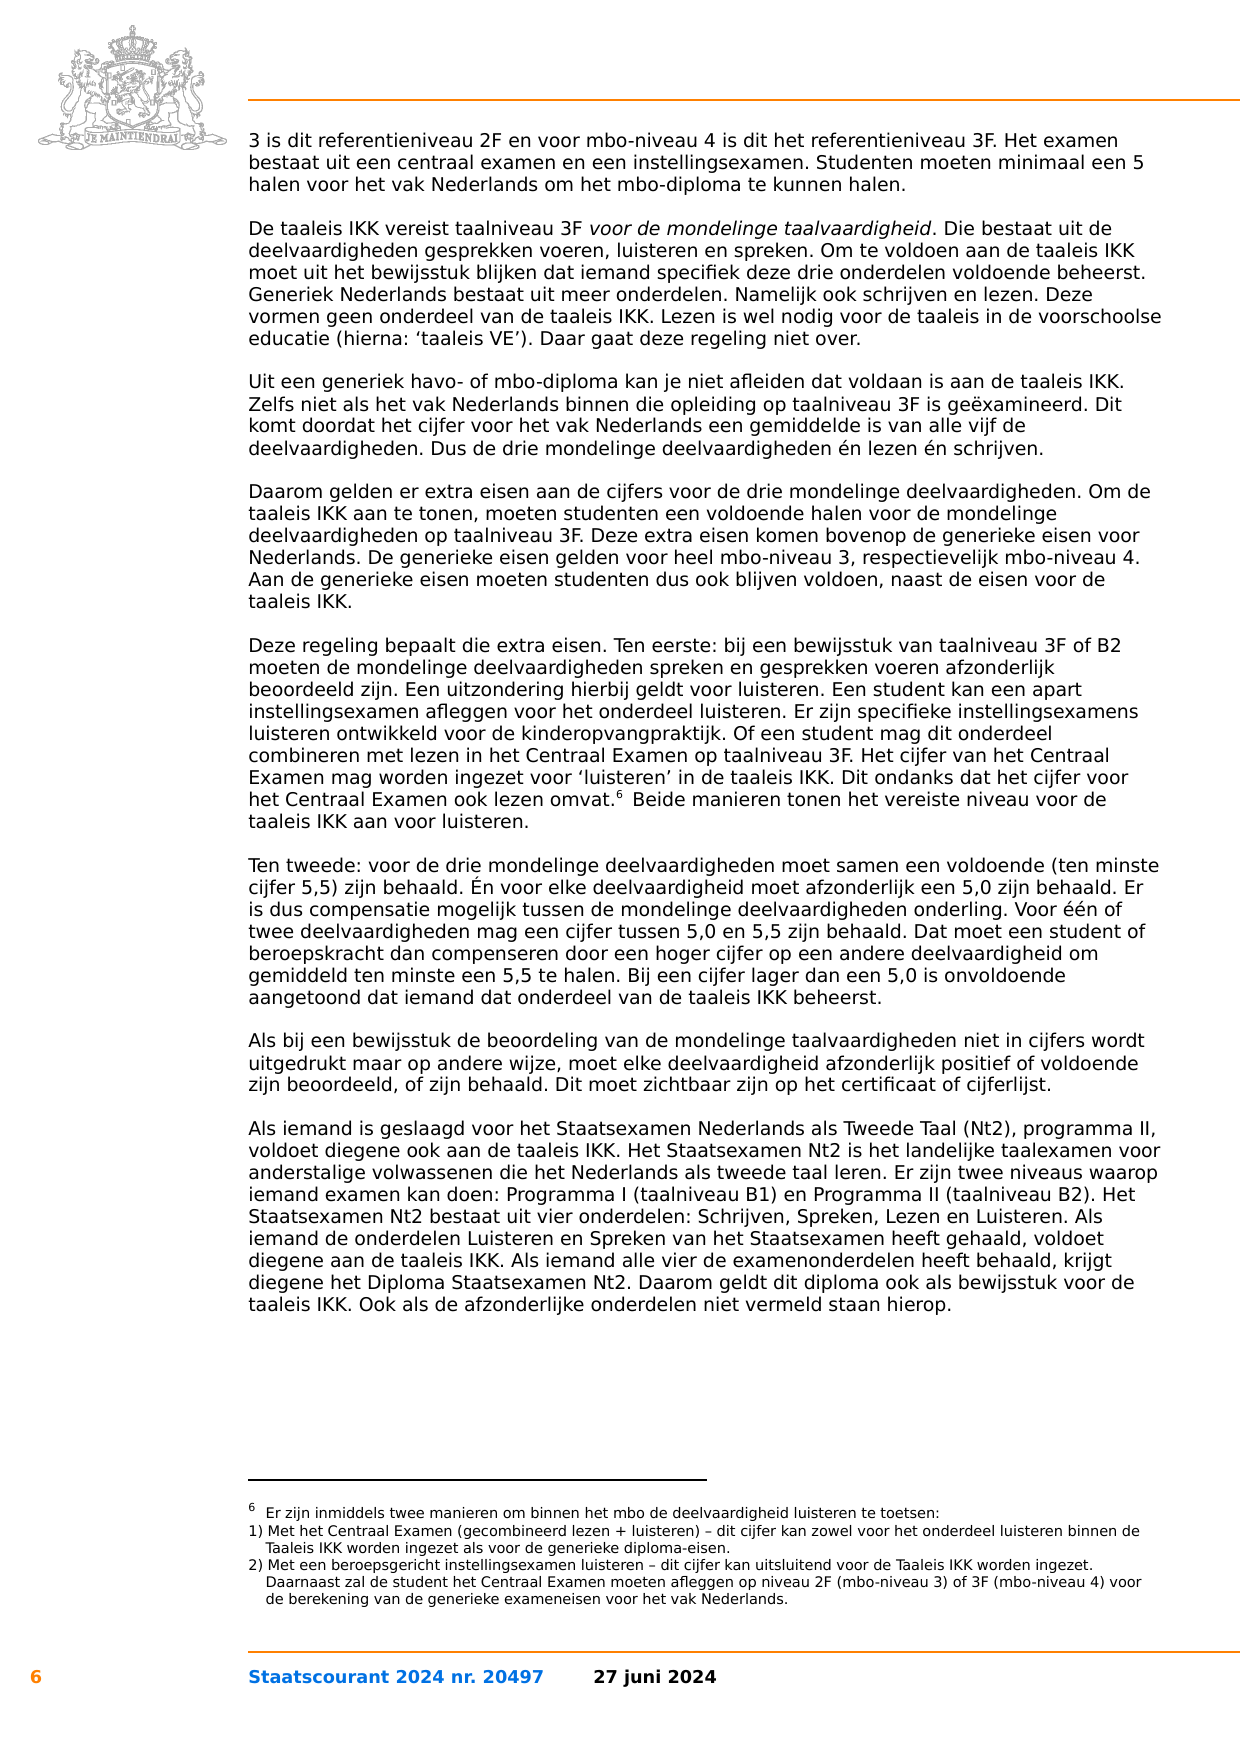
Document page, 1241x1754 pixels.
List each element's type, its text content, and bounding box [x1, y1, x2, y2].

text De taaleis IKK vereist taalniveau 3F voor de mondelinge taalvaardigheid. Die bestaat uit de deelvaardigheden gesprekken voeren, luisteren en spreken. Om te voldoen aan de taaleis IKK moet uit het bewijsstuk blijken dat iemand specifiek deze drie onderdelen voldoende beheerst. Generiek Nederlands bestaat uit meer onderdelen. Namelijk ook schrijven en lezen. Deze vormen geen onderdeel van de taaleis IKK. Lezen is wel nodig voor de taaleis in de voorschoolse educatie (hierna: ‘taaleis VE’). Daar gaat deze regeling niet over. [248, 218, 1163, 349]
text Daarom gelden er extra eisen aan de cijfers voor de drie mondelinge deelvaardigheden. Om de taaleis IKK aan te tonen, moeten studenten een voldoende halen voor de mondelinge deelvaardigheden op taalniveau 3F. Deze extra eisen komen bovenop de generieke eisen voor Nederlands. De generieke eisen gelden voor heel mbo-niveau 3, respectievelijk mbo-niveau 4. [248, 481, 1163, 569]
text Deze regeling bepaalt die extra eisen. Ten eerste: bij een bewijsstuk van taalniveau 3F of B2 moeten de mondelinge deelvaardigheden spreken en gesprekken voeren afzonderlijk beoordeeld zijn. Een uitzondering hierbij geldt voor luisteren. Een student kan een apart instellingsexamen afleggen voor het onderdeel luisteren. Er zijn specifieke instellingsexamens luisteren ontwikkeld voor de kinderopvangpraktijk. Of een student mag dit onderdeel combineren met lezen in het Centraal Examen op taalniveau 3F. Het cijfer van het Centraal Examen mag worden ingezet voor ‘luisteren’ in de taaleis IKK. Dit ondanks dat het cijfer voor het Centraal Examen ook lezen omvat. Beide manieren tonen het vereiste niveau voor de taaleis IKK aan voor luisteren. [248, 635, 1163, 833]
text Uit een generiek havo- of mbo-diploma kan je niet afleiden dat voldaan is aan de taaleis IKK. Zelfs niet als het vak Nederlands binnen die opleiding op taalniveau 3F is geëxamineerd. Dit komt doordat het cijfer voor het vak Nederlands een gemiddelde is van alle vijf de deelvaardigheden. Dus de drie mondelinge deelvaardigheden én lezen én schrijven. [248, 371, 1163, 459]
text Aan de generieke eisen moeten studenten dus ook blijven voldoen, naast de eisen voor de taaleis IKK. [248, 569, 1163, 613]
text Ten tweede: voor de drie mondelinge deelvaardigheden moet samen een voldoende (ten minste cijfer 5,5) zijn behaald. Én voor elke deelvaardigheid moet afzonderlijk een 5,0 zijn behaald. Er is dus compensatie mogelijk tussen de mondelinge deelvaardigheden onderling. Voor één of twee deelvaardigheden mag een cijfer tussen 5,0 en 5,5 zijn behaald. Dat moet een student of beroepskracht dan compenseren door een hoger cijfer op een andere deelvaardigheid om gemiddeld ten minste een 5,5 te halen. Bij een cijfer lager dan een 5,0 is onvoldoende aangetoond dat iemand dat onderdeel van de taaleis IKK beheerst. [248, 855, 1163, 1008]
text 3 is dit referentieniveau 2F en voor mbo-niveau 4 is dit het referentieniveau 3F. Het examen bestaat uit een centraal examen en een instellingsexamen. Studenten moeten minimaal een 5 halen voor het vak Nederlands om het mbo-diploma te kunnen halen. [248, 130, 1163, 196]
text 2) Met een beroepsgericht instellingsexamen luisteren – dit cijfer kan uitsluitend voor de Taaleis IKK worden ingezet. Daarnaast zal de student het Centraal Examen moeten afleggen op niveau 2F (mbo-niveau 3) of 3F (mbo-niveau 4) voor de berekening van de generieke exameneisen voor het vak Nederlands. [248, 1557, 1163, 1608]
text Als iemand is geslaagd voor het Staatsexamen Nederlands als Tweede Taal (Nt2), programma II, voldoet diegene ook aan de taaleis IKK. Het Staatsexamen Nt2 is het landelijke taalexamen voor anderstalige volwassenen die het Nederlands als tweede taal leren. Er zijn twee niveaus waarop iemand examen kan doen: Programma I (taalniveau B1) en Programma II (taalniveau B2). Het Staatsexamen Nt2 bestaat uit vier onderdelen: Schrijven, Spreken, Lezen en Luisteren. Als iemand de onderdelen Luisteren en Spreken van het Staatsexamen heeft gehaald, voldoet diegene aan de taaleis IKK. Als iemand alle vier de examenonderdelen heeft behaald, krijgt diegene het Diploma Staatsexamen Nt2. Daarom geldt dit diploma ook als bewijsstuk voor de taaleis IKK. Ook als de afzonderlijke onderdelen niet vermeld staan hierop. [248, 1118, 1163, 1316]
picture [38, 25, 227, 150]
text Als bij een bewijsstuk de beoordeling van de mondelinge taalvaardigheden niet in cijfers wordt uitgedrukt maar op andere wijze, moet elke deelvaardigheid afzonderlijk positief of voldoende zijn beoordeeld, of zijn behaald. Dit moet zichtbaar zijn op het certificaat of cijferlijst. [248, 1030, 1163, 1096]
text 1) Met het Centraal Examen (gecombineerd lezen + luisteren) – dit cijfer kan zowel voor het onderdeel luisteren binnen de Taaleis IKK worden ingezet als voor de generieke diploma-eisen. [248, 1523, 1163, 1557]
text Er zijn inmiddels twee manieren om binnen het mbo de deelvaardigheid luisteren te toetsen: [248, 1501, 1163, 1523]
